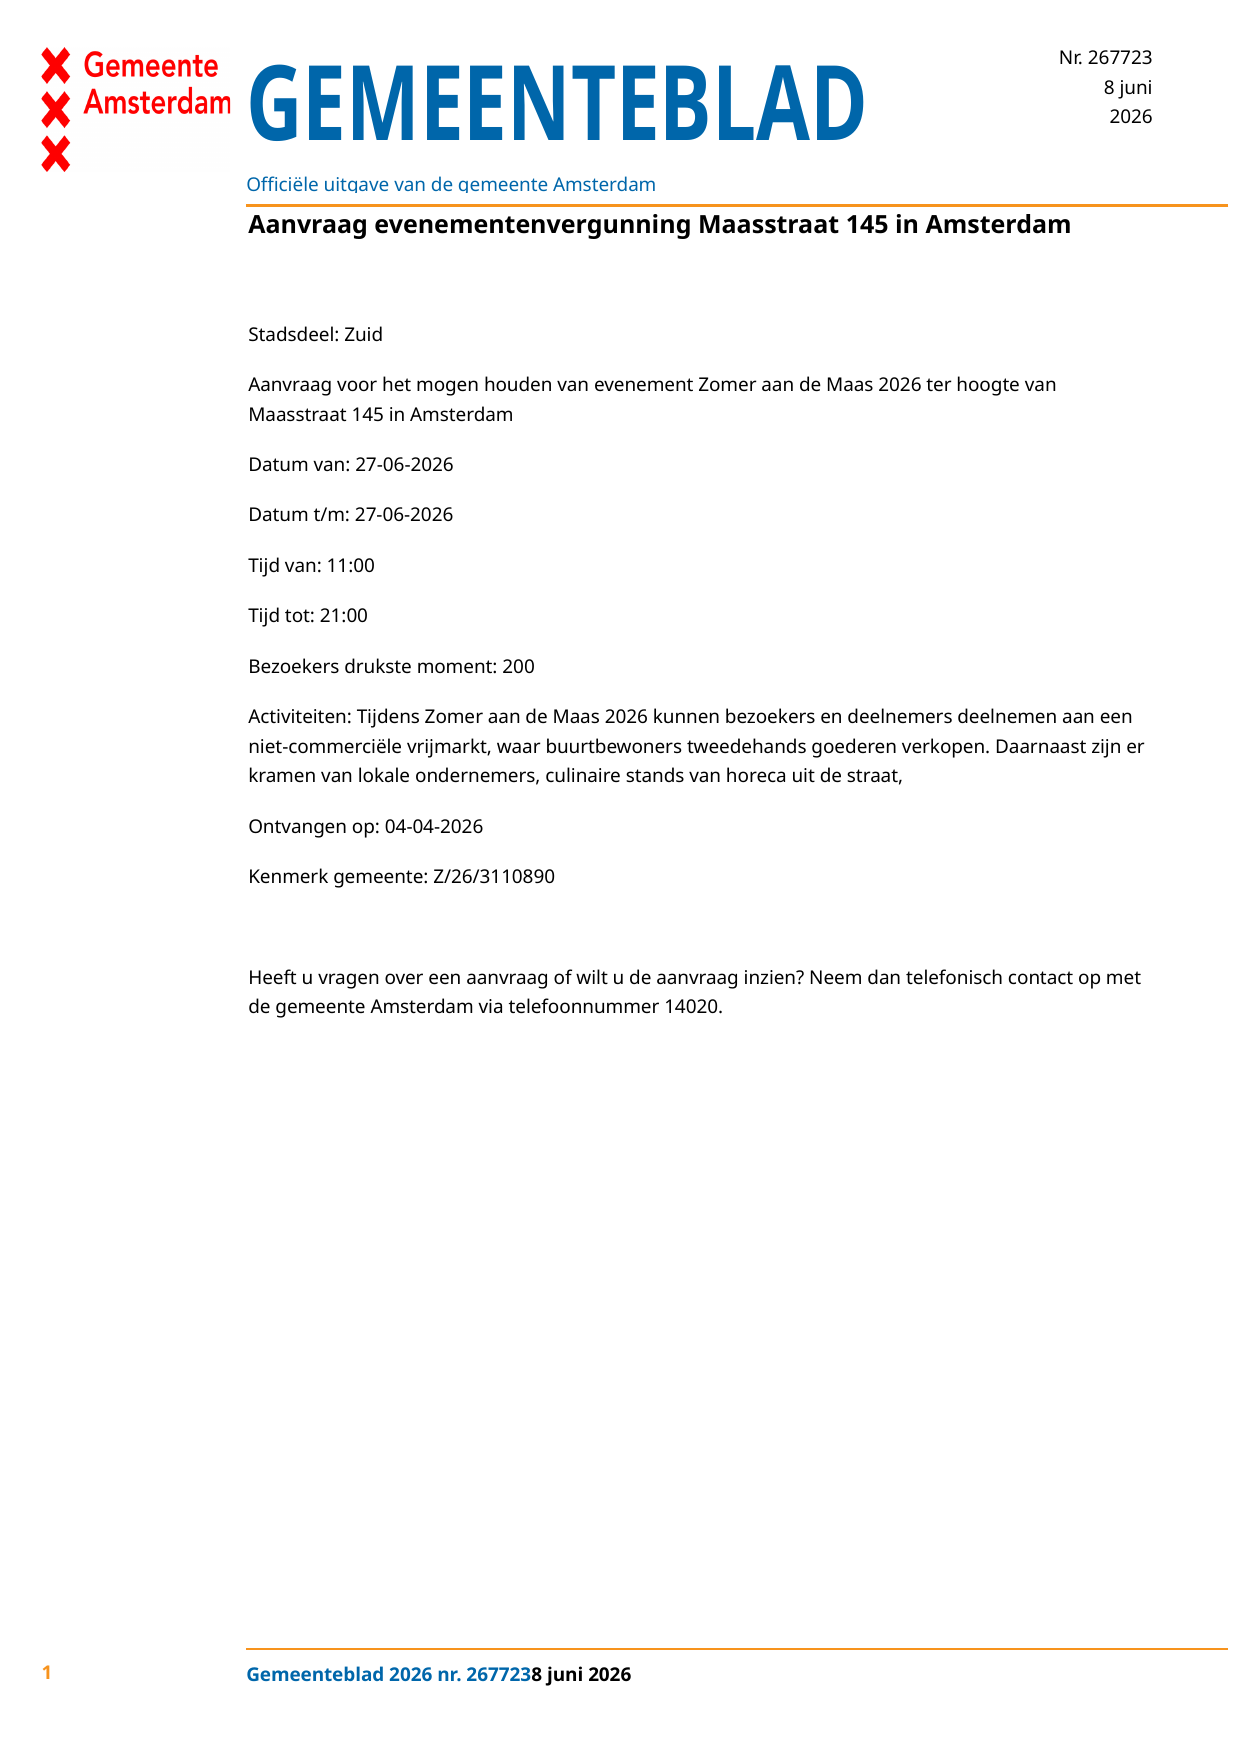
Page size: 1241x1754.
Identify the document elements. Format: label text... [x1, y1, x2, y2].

text Bezoekers drukste moment: 200 [248, 653, 1152, 678]
text Tijd tot: 21:00 [248, 602, 1152, 628]
text Activiteiten: Tijdens Zomer aan de Maas 2026 kunnen bezoekers en deelnemers deelnemen aan een niet-commerciële vrijmarkt, waar buurtbewoners tweedehands goederen verkopen. Daarnaast zijn er kramen van lokale ondernemers, culinaire stands van horeca uit de straat, [248, 703, 1152, 788]
text Aanvraag voor het mogen houden van evenement Zomer aan de Maas 2026 ter hoogte van Maasstraat 145 in Amsterdam [248, 371, 1152, 426]
text Datum t/m: 27-06-2026 [248, 502, 1152, 527]
text Heeft u vragen over een aanvraag of wilt u de aanvraag inzien? Neem dan telefonisch contact op met de gemeente Amsterdam via telefoonnummer 14020. [248, 964, 1152, 1019]
picture [41, 47, 231, 172]
text Kenmerk gemeente: Z/26/3110890 [248, 863, 1152, 889]
text Aanvraag evenementenvergunning Maasstraat 145 in Amsterdam [248, 207, 1152, 241]
text Ontvangen op: 04-04-2026 [248, 813, 1152, 838]
text Stadsdeel: Zuid [248, 321, 1152, 346]
text Datum van: 27-06-2026 [248, 451, 1152, 477]
text Tijd van: 11:00 [248, 552, 1152, 578]
